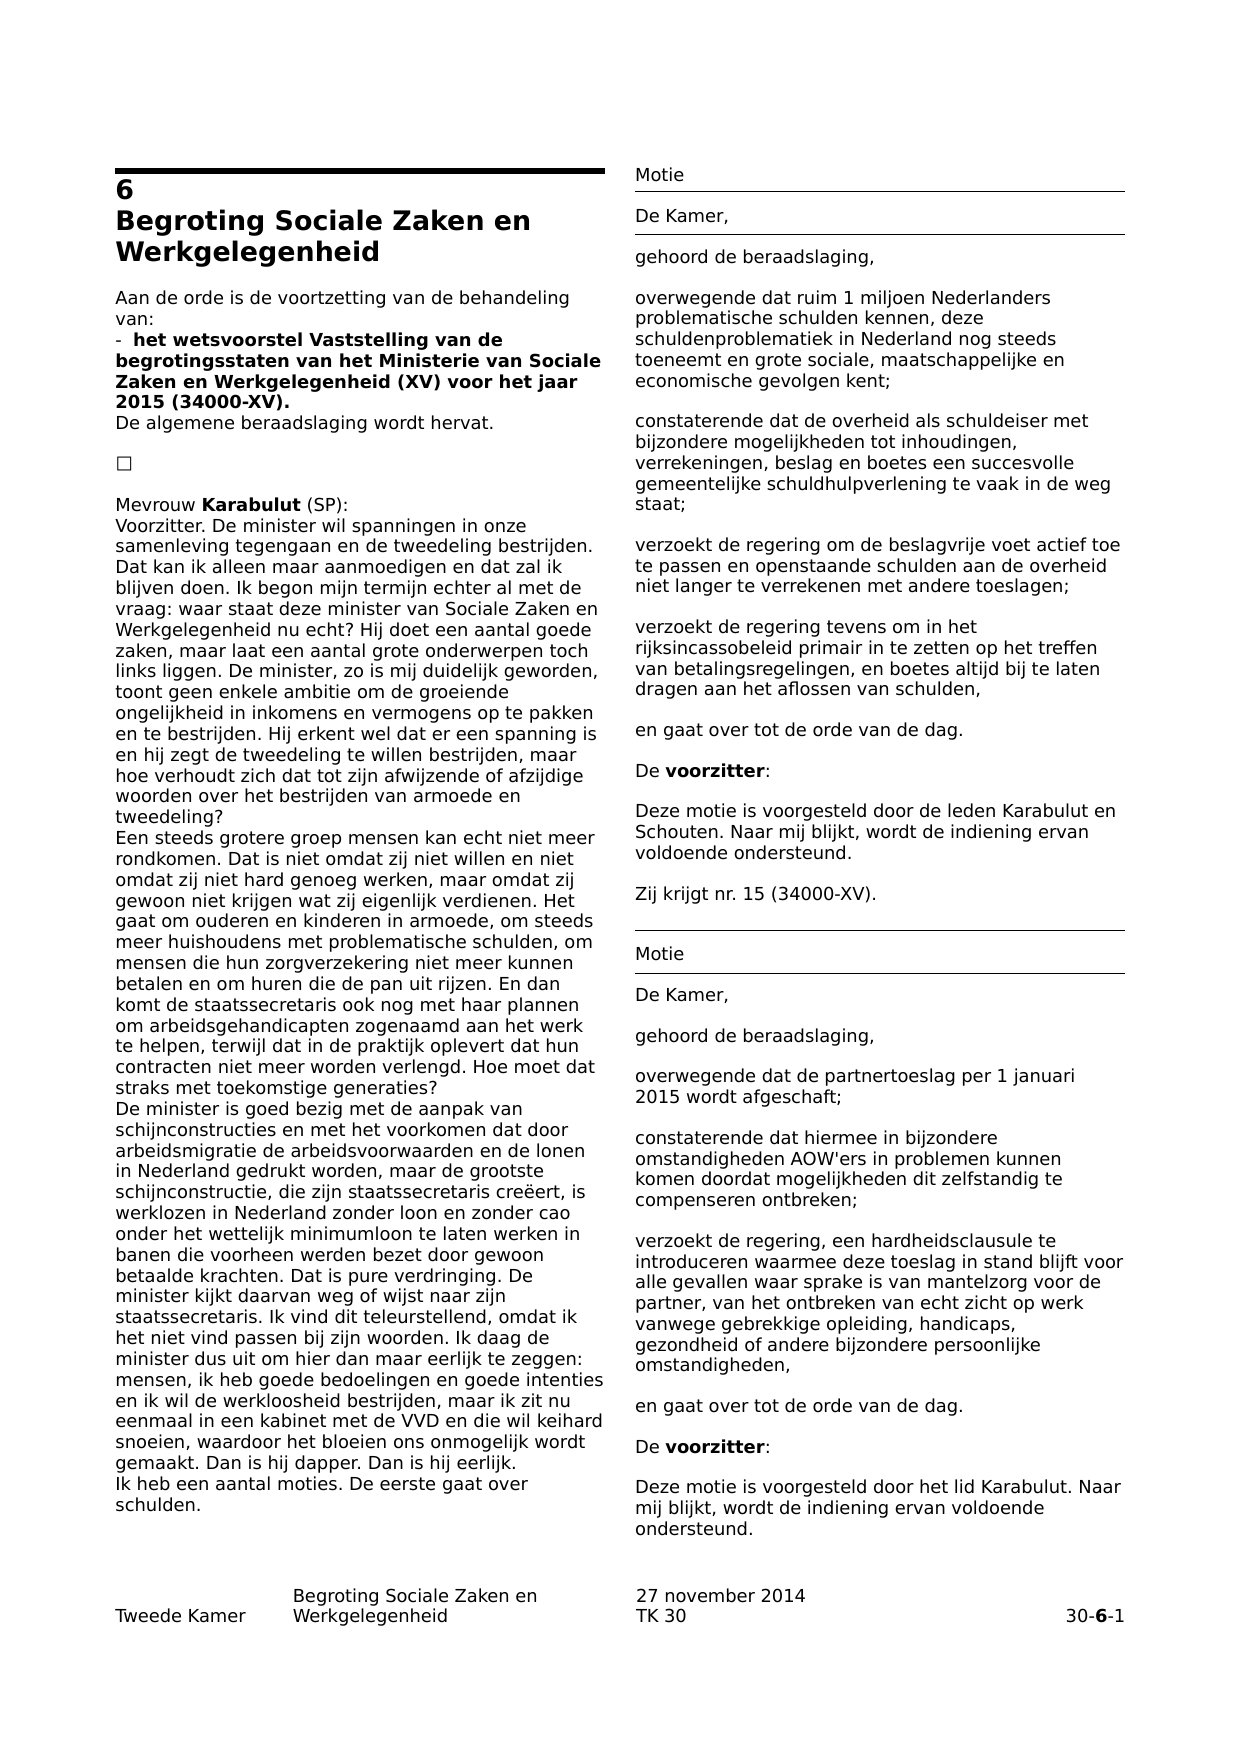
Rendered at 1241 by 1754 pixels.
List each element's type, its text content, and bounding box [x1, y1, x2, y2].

text constaterende dat hiermee in bijzondere omstandigheden AOW'ers in problemen kunnen komen doordat mogelijkheden dit zelfstandig te compenseren ontbreken; [635, 1128, 1125, 1211]
text Mevrouw Karabulut (SP): [115, 495, 605, 515]
title 6 Begroting Sociale Zaken en Werkgelegenheid [115, 174, 605, 268]
text Motie [635, 944, 1125, 965]
text en gaat over tot de orde van de dag. [635, 720, 1125, 741]
text en gaat over tot de orde van de dag. [635, 1396, 1125, 1417]
list het wetsvoorstel Vaststelling van de begrotingsstaten van het Ministerie van Sociale Zaken en Werkgelegenheid (XV) voor het jaar 2015 (34000-XV). [115, 330, 605, 413]
text De Kamer, [635, 985, 1125, 1006]
text Voorzitter. De minister wil spanningen in onze samenleving tegengaan en de tweedeling bestrijden. Dat kan ik alleen maar aanmoedigen en dat zal ik blijven doen. Ik begon mijn termijn echter al met de vraag: waar staat deze minister van Sociale Zaken en Werkgelegenheid nu echt? Hij doet een aantal goede zaken, maar laat een aantal grote onderwerpen toch links liggen. De minister, zo is mij duidelijk geworden, toont geen enkele ambitie om de groeiende ongelijkheid in inkomens en vermogens op te pakken en te bestrijden. Hij erkent wel dat er een spanning is en hij zegt de tweedeling te willen bestrijden, maar hoe verhoudt zich dat tot zijn afwijzende of afzijdige woorden over het bestrijden van armoede en tweedeling? [115, 515, 605, 828]
text De voorzitter: [635, 1437, 1125, 1457]
text gehoord de beraadslaging, [635, 1026, 1125, 1046]
text Een steeds grotere groep mensen kan echt niet meer rondkomen. Dat is niet omdat zij niet willen en niet omdat zij niet hard genoeg werken, maar omdat zij gewoon niet krijgen wat zij eigenlijk verdienen. Het gaat om ouderen en kinderen in armoede, om steeds meer huishoudens met problematische schulden, om mensen die hun zorgverzekering niet meer kunnen betalen en om huren die de pan uit rijzen. En dan komt de staatssecretaris ook nog met haar plannen om arbeidsgehandicapten zogenaamd aan het werk te helpen, terwijl dat in de praktijk oplevert dat hun contracten niet meer worden verlengd. Hoe moet dat straks met toekomstige generaties? [115, 828, 605, 1099]
text ⬜ [115, 454, 605, 475]
text verzoekt de regering, een hardheidsclausule te introduceren waarmee deze toeslag in stand blijft voor alle gevallen waar sprake is van mantelzorg voor de partner, van het ontbreken van echt zicht op werk vanwege gebrekkige opleiding, handicaps, gezondheid of andere bijzondere persoonlijke omstandigheden, [635, 1231, 1125, 1376]
text De algemene beraadslaging wordt hervat. [115, 413, 605, 434]
text Deze motie is voorgesteld door de leden Karabulut en Schouten. Naar mij blijkt, wordt de indiening ervan voldoende ondersteund. [635, 801, 1125, 863]
text gehoord de beraadslaging, [635, 247, 1125, 267]
text overwegende dat de partnertoeslag per 1 januari 2015 wordt afgeschaft; [635, 1066, 1125, 1108]
text De voorzitter: [635, 761, 1125, 781]
text Aan de orde is de voortzetting van de behandeling van: [115, 288, 605, 330]
text Zij krijgt nr. 15 (34000-XV). [635, 883, 1125, 904]
text constaterende dat de overheid als schuldeiser met bijzondere mogelijkheden tot inhoudingen, verrekeningen, beslag en boetes een succesvolle gemeentelijke schuldhulpverlening te vaak in de weg staat; [635, 411, 1125, 515]
text Deze motie is voorgesteld door het lid Karabulut. Naar mij blijkt, wordt de indiening ervan voldoende ondersteund. [635, 1477, 1125, 1539]
text verzoekt de regering om de beslagvrije voet actief toe te passen en openstaande schulden aan de overheid niet langer te verrekenen met andere toeslagen; [635, 535, 1125, 597]
text De Kamer, [635, 206, 1125, 227]
text Ik heb een aantal moties. De eerste gaat over schulden. [115, 1474, 605, 1515]
text De minister is goed bezig met de aanpak van schijnconstructies en met het voorkomen dat door arbeidsmigratie de arbeidsvoorwaarden en de lonen in Nederland gedrukt worden, maar de grootste schijnconstructie, die zijn staatssecretaris creëert, is werklozen in Nederland zonder loon en zonder cao onder het wettelijk minimumloon te laten werken in banen die voorheen werden bezet door gewoon betaalde krachten. Dat is pure verdringing. De minister kijkt daarvan weg of wijst naar zijn staatssecretaris. Ik vind dit teleurstellend, omdat ik het niet vind passen bij zijn woorden. Ik daag de minister dus uit om hier dan maar eerlijk te zeggen: mensen, ik heb goede bedoelingen en goede intenties en ik wil de werkloosheid bestrijden, maar ik zit nu eenmaal in een kabinet met de VVD en die wil keihard snoeien, waardoor het bloeien ons onmogelijk wordt gemaakt. Dan is hij dapper. Dan is hij eerlijk. [115, 1099, 605, 1474]
text overwegende dat ruim 1 miljoen Nederlanders problematische schulden kennen, deze schuldenproblematiek in Nederland nog steeds toeneemt en grote sociale, maatschappelijke en economische gevolgen kent; [635, 287, 1125, 391]
text verzoekt de regering tevens om in het rijksincassobeleid primair in te zetten op het treffen van betalingsregelingen, en boetes altijd bij te laten dragen aan het aflossen van schulden, [635, 617, 1125, 700]
text Motie [635, 165, 1125, 186]
